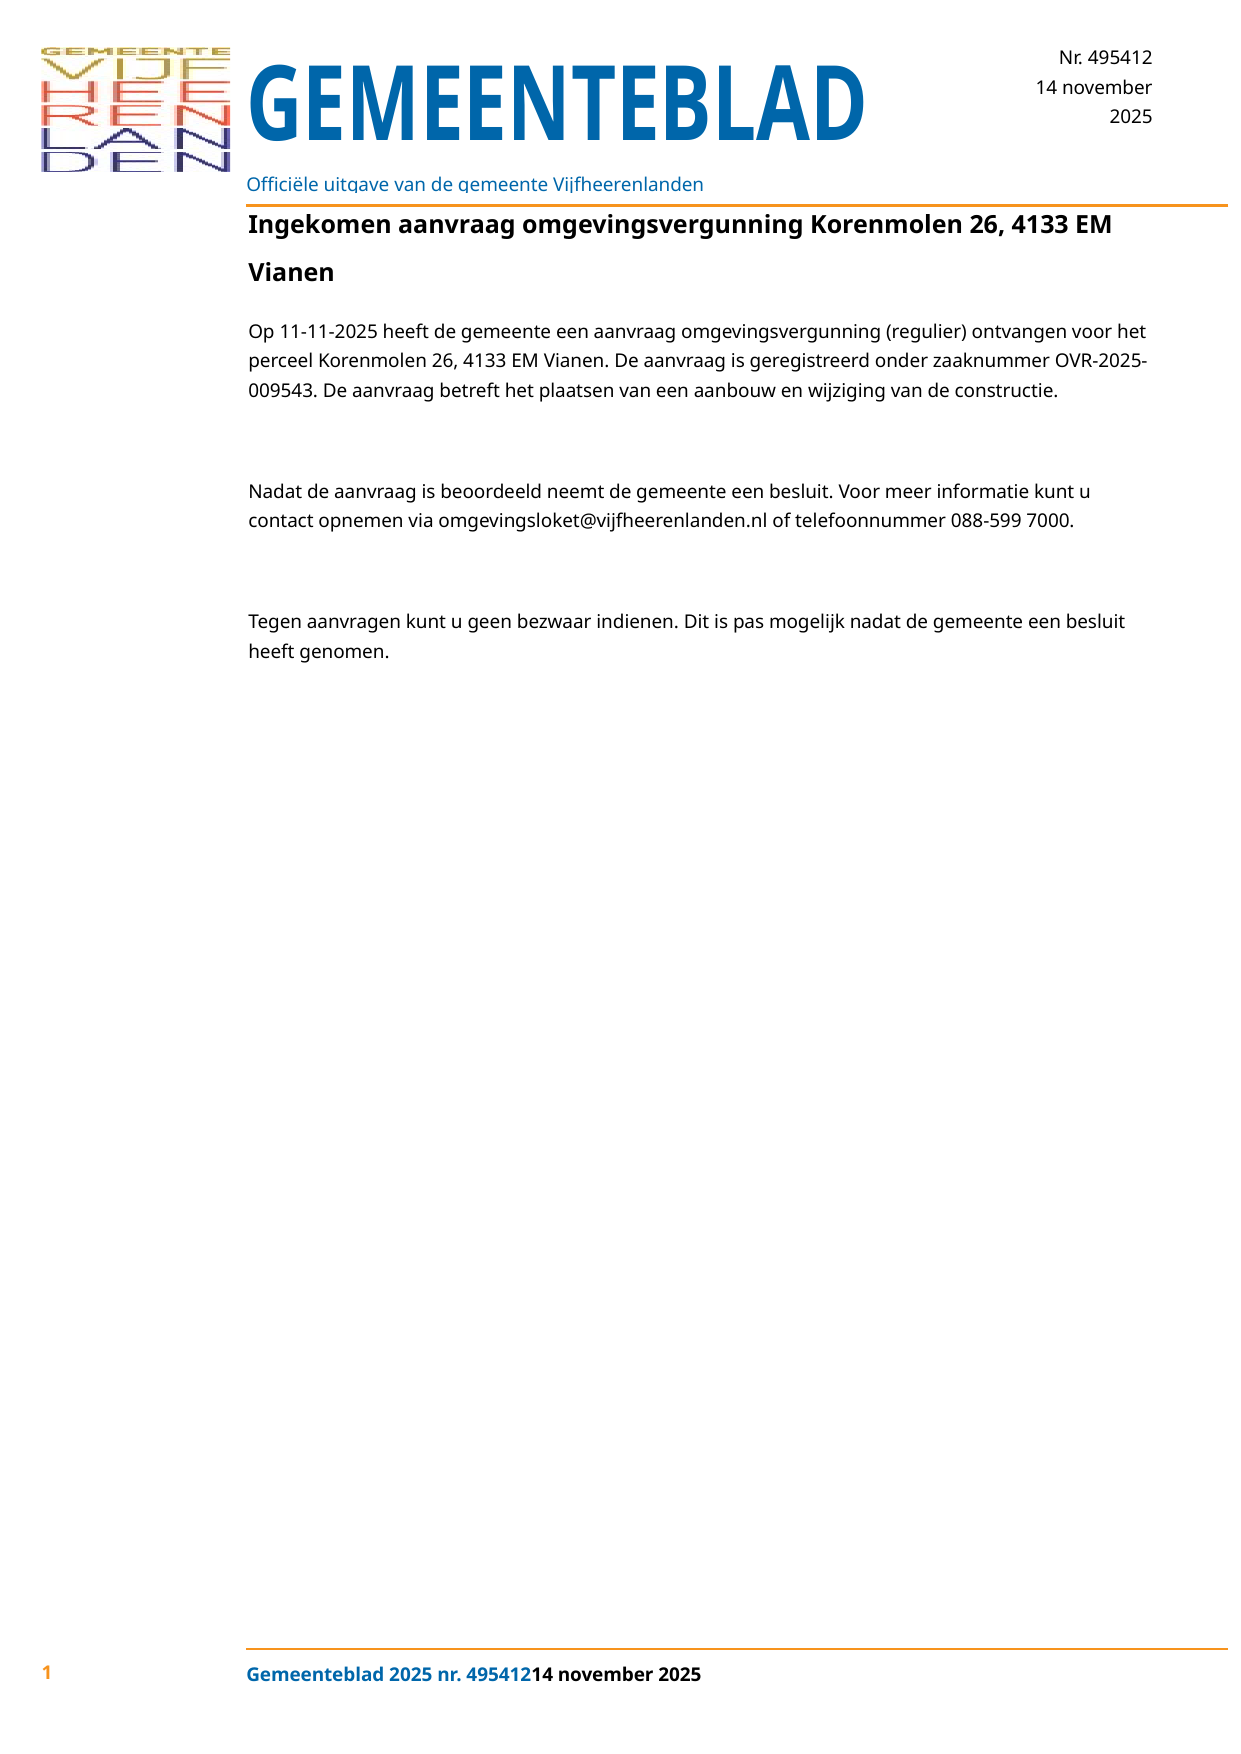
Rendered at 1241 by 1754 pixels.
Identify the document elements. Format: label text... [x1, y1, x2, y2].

text Ingekomen aanvraag omgevingsvergunning Korenmolen 26, 4133 EM Vianen [248, 207, 1152, 288]
text Tegen aanvragen kunt u geen bezwaar indienen. Dit is pas mogelijk nadat de gemeente een besluit heeft genomen. [248, 608, 1152, 664]
text Op 11-11-2025 heeft de gemeente een aanvraag omgevingsvergunning (regulier) ontvangen voor het perceel Korenmolen 26, 4133 EM Vianen. De aanvraag is geregistreerd onder zaaknummer OVR-2025-009543. De aanvraag betreft het plaatsen van een aanbouw en wijziging van de constructie. [248, 318, 1152, 403]
text Nadat de aanvraag is beoordeeld neemt de gemeente een besluit. Voor meer informatie kunt u contact opnemen via omgevingsloket@vijfheerenlanden.nl of telefoonnummer 088-599 7000. [248, 478, 1152, 533]
picture [41, 47, 231, 172]
